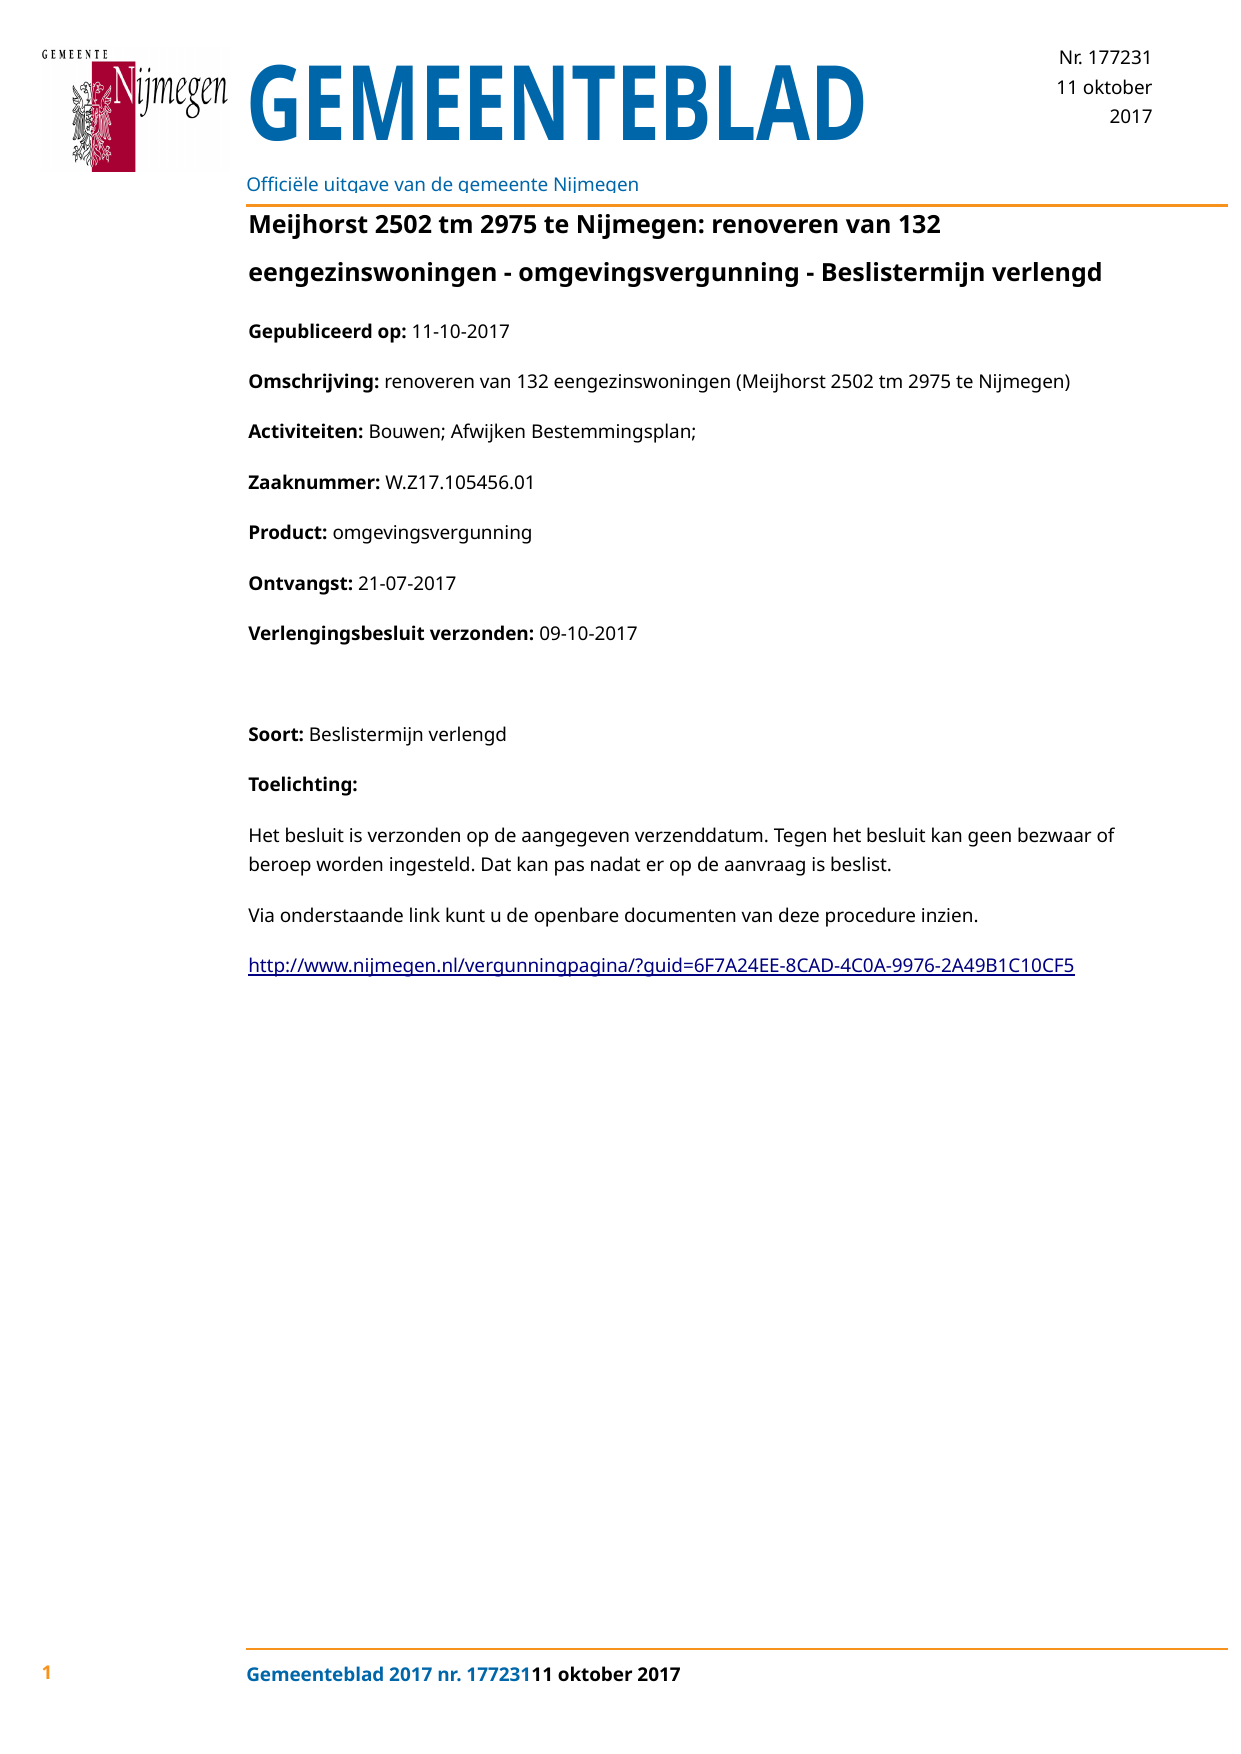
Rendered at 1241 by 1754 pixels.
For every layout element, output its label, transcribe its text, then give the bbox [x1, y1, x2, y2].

text Toelichting: [248, 772, 1152, 797]
text Soort: Beslistermijn verlengd [248, 721, 1152, 747]
text Product: omgevingsvergunning [248, 519, 1152, 545]
text http://www.nijmegen.nl/vergunningpagina/?guid=6F7A24EE-8CAD-4C0A-9976-2A49B1C10CF5 [248, 952, 1152, 978]
text Via onderstaande link kunt u de openbare documenten van deze procedure inzien. [248, 902, 1152, 928]
picture [41, 47, 231, 172]
text Verlengingsbesluit verzonden: 09-10-2017 [248, 620, 1152, 646]
text Gepubliceerd op: 11-10-2017 [248, 318, 1152, 344]
text Activiteiten: Bouwen; Afwijken Bestemmingsplan; [248, 419, 1152, 444]
text Het besluit is verzonden op de aangegeven verzenddatum. Tegen het besluit kan geen bezwaar of beroep worden ingesteld. Dat kan pas nadat er op de aanvraag is beslist. [248, 822, 1152, 877]
text Ontvangst: 21-07-2017 [248, 570, 1152, 596]
text Zaaknummer: W.Z17.105456.01 [248, 469, 1152, 495]
text Omschrijving: renoveren van 132 eengezinswoningen (Meijhorst 2502 tm 2975 te Nijmegen) [248, 368, 1152, 394]
text Meijhorst 2502 tm 2975 te Nijmegen: renoveren van 132 eengezinswoningen - omgevingsvergunning - Beslistermijn verlengd [248, 207, 1152, 288]
